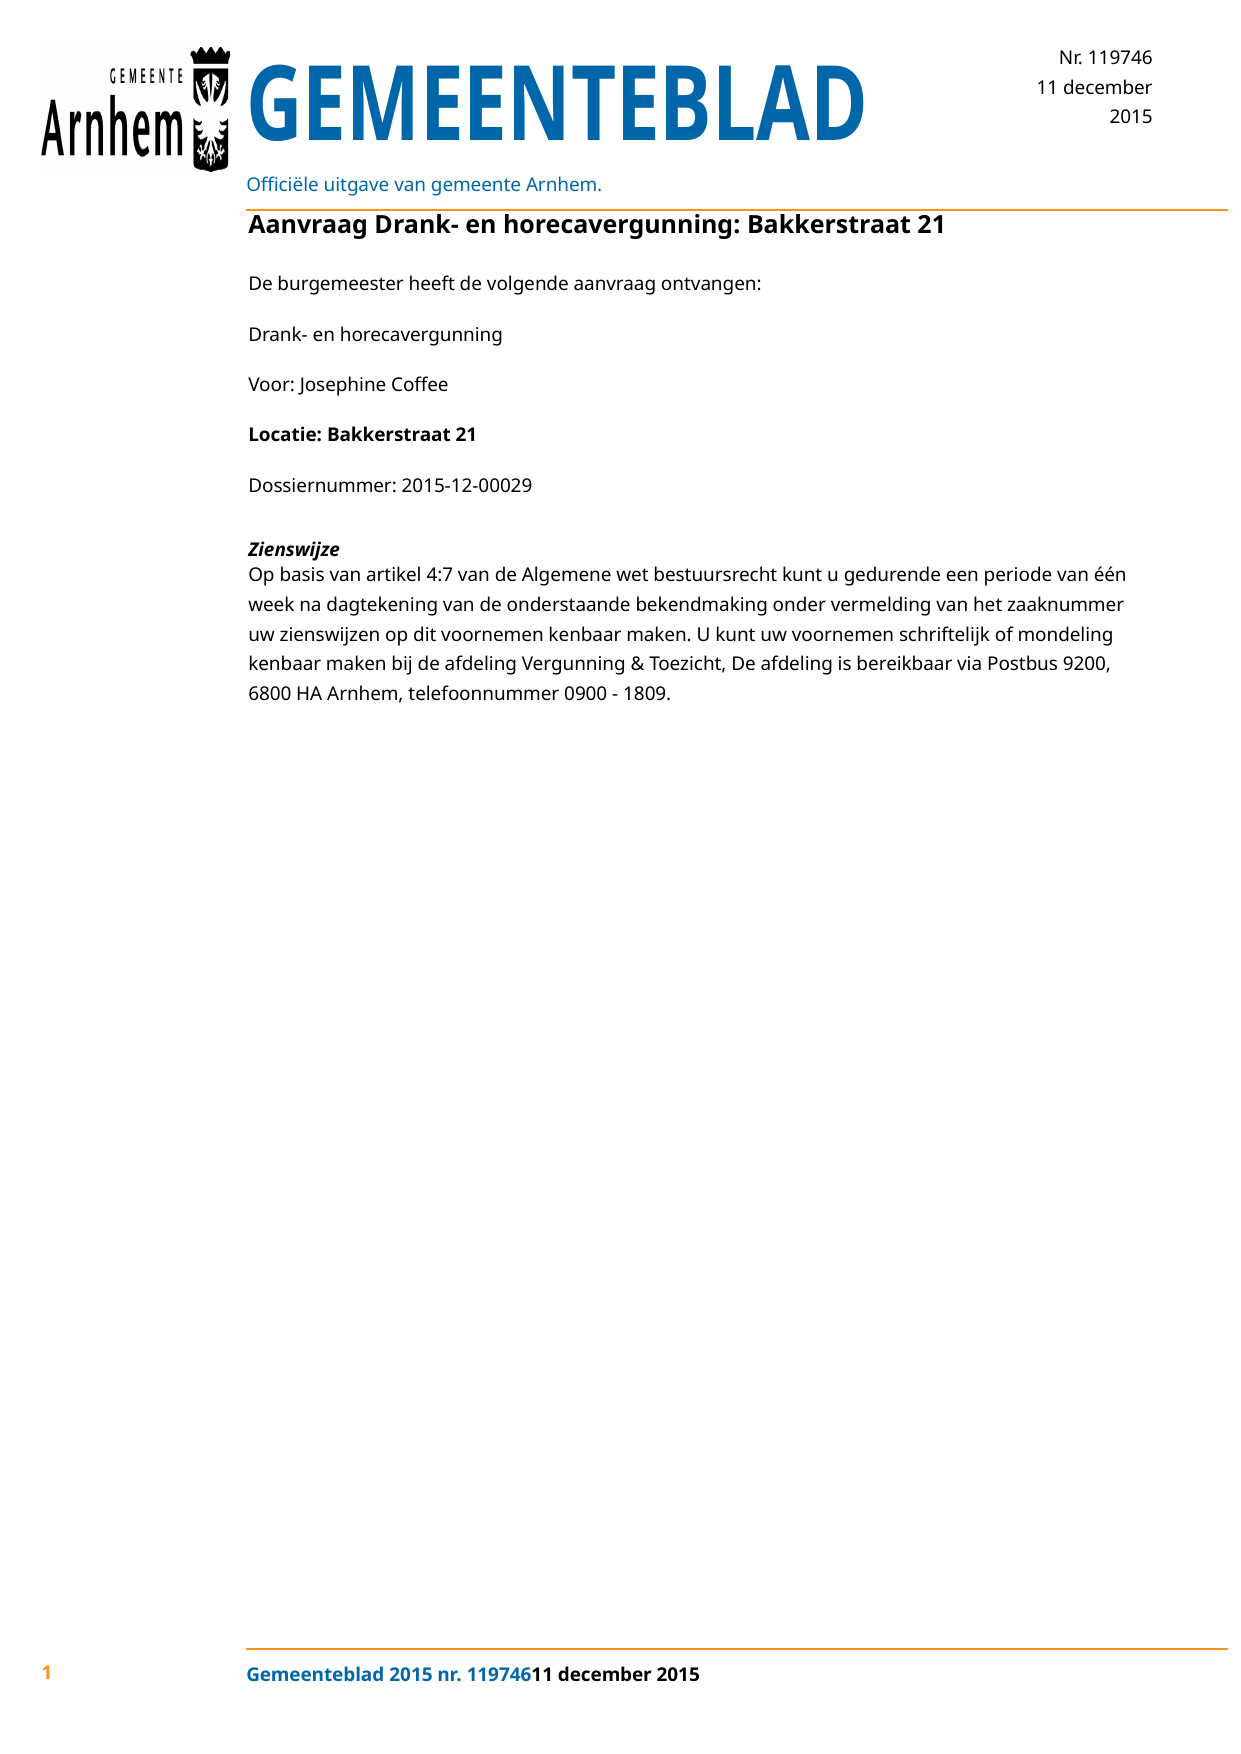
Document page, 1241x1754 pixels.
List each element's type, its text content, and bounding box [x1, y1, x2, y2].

text Voor: Josephine Coffee [248, 371, 1152, 397]
text Aanvraag Drank- en horecavergunning: Bakkerstraat 21 [248, 211, 1152, 241]
picture [41, 47, 231, 172]
text De burgemeester heeft de volgende aanvraag ontvangen: [248, 270, 1152, 296]
text Locatie: Bakkerstraat 21 [248, 422, 1152, 447]
text Op basis van artikel 4:7 van de Algemene wet bestuursrecht kunt u gedurende een periode van één week na dagtekening van de onderstaande bekendmaking onder vermelding van het zaaknummer uw zienswijzen op dit voornemen kenbaar maken. U kunt uw voornemen schriftelijk of mondeling kenbaar maken bij de afdeling Vergunning & Toezicht, De afdeling is bereikbaar via Postbus 9200, 6800 HA Arnhem, telefoonnummer 0900 - 1809. [248, 562, 1152, 706]
text Zienswijze [248, 536, 1152, 562]
text Drank- en horecavergunning [248, 321, 1152, 346]
text Dossiernummer: 2015-12-00029 [248, 472, 1152, 498]
